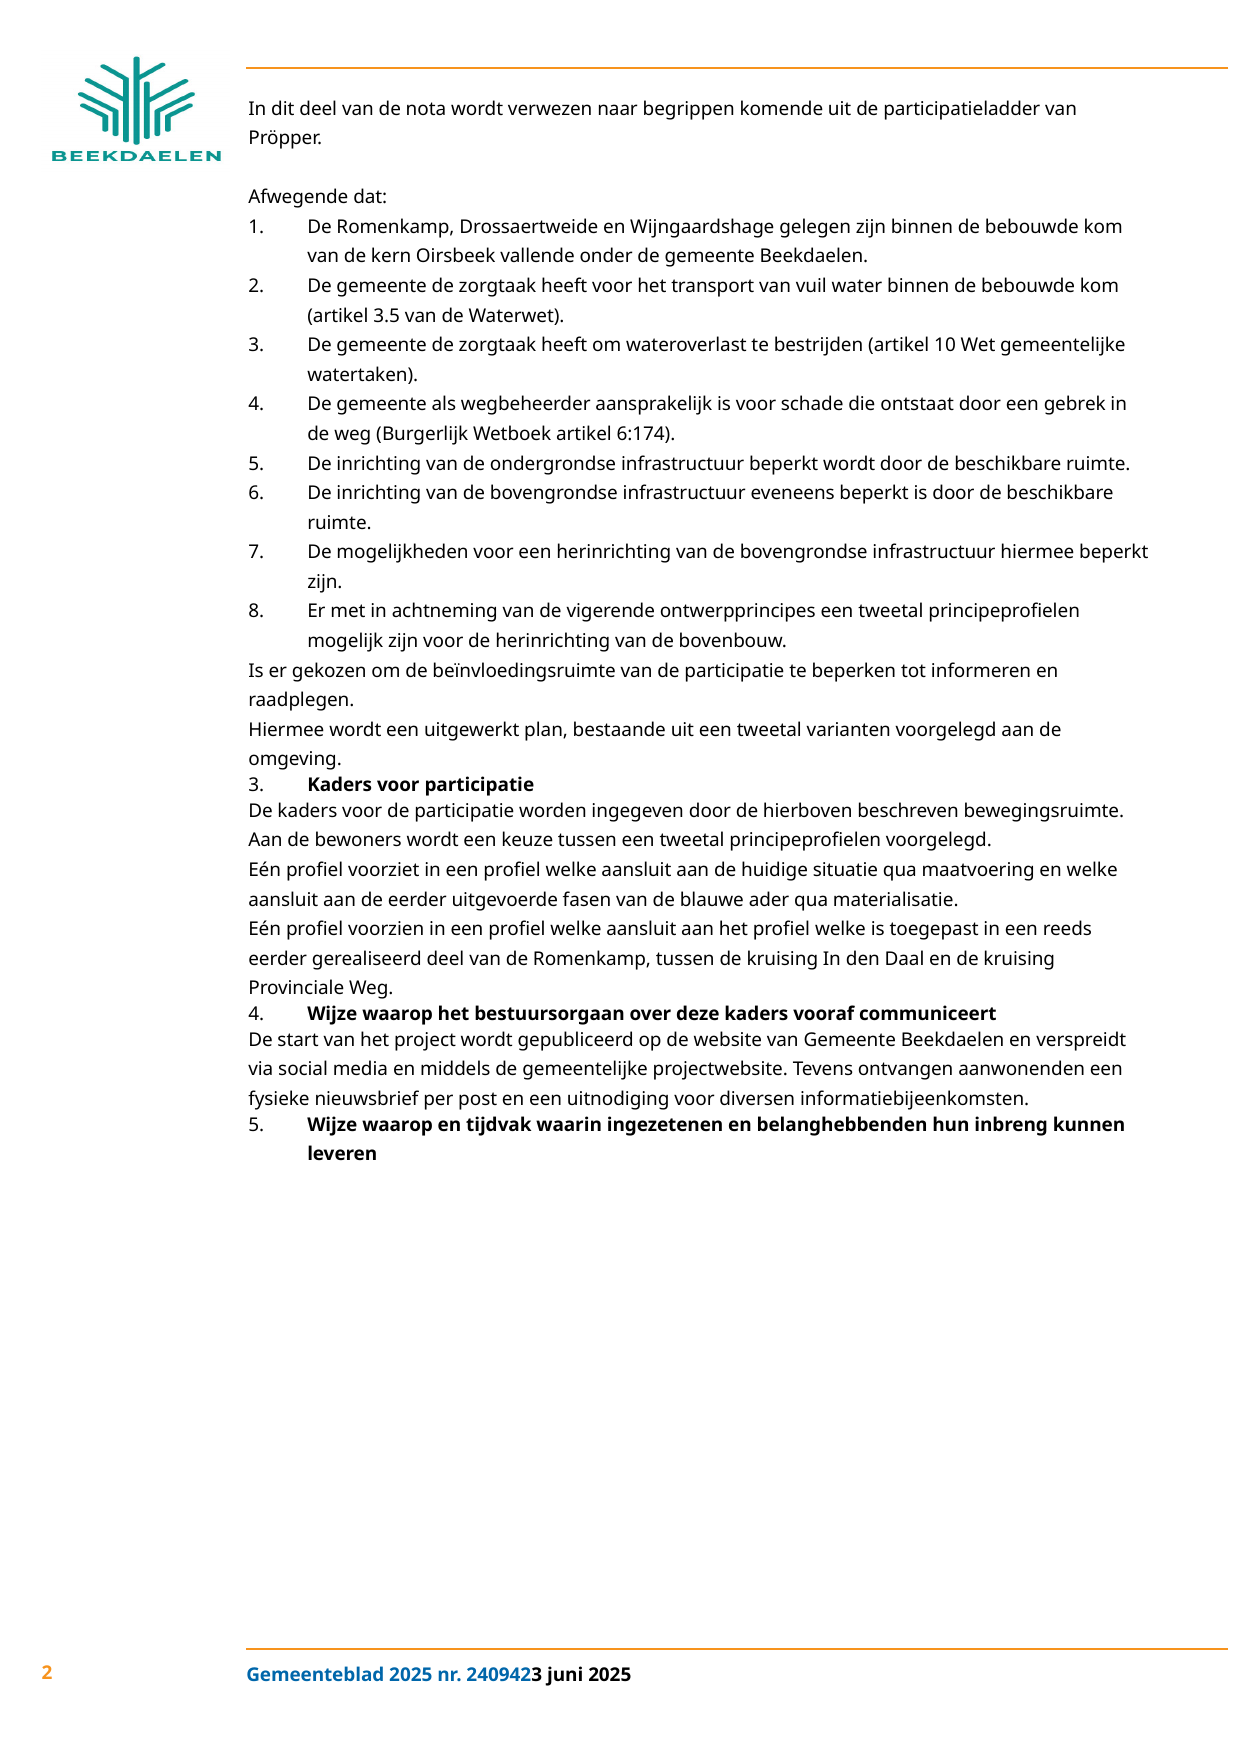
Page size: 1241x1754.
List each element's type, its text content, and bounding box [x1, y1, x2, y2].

table_cell Wijze waarop en tijdvak waarin ingezetenen en belanghebbenden hun inbreng kunnen leveren [248, 1111, 1152, 1166]
table_cell In dit deel van de nota wordt verwezen naar begrippen komende uit de participatieladder van Pröpper. Afwegende dat: De Romenkamp, Drossaertweide en Wijngaardshage gelegen zijn binnen de bebouwde kom van de kern Oirsbeek vallende onder de gemeente Beekdaelen. De gemeente de zorgtaak heeft voor het transport van vuil water binnen de bebouwde kom (artikel 3.5 van de Waterwet). De gemeente de zorgtaak heeft om wateroverlast te bestrijden (artikel 10 Wet gemeentelijke watertaken). De gemeente als wegbeheerder aansprakelijk is voor schade die ontstaat door een gebrek in de weg (Burgerlijk Wetboek artikel 6:174). De inrichting van de ondergrondse infrastructuur beperkt wordt door de beschikbare ruimte. De inrichting van de bovengrondse infrastructuur eveneens beperkt is door de beschikbare ruimte. De mogelijkheden voor een herinrichting van de bovengrondse infrastructuur hiermee beperkt zijn. Er met in achtneming van de vigerende ontwerpprincipes een tweetal principeprofielen mogelijk zijn voor de herinrichting van de bovenbouw. Is er gekozen om de beïnvloedingsruimte van de participatie te beperken tot informeren en raadplegen. Hiermee wordt een uitgewerkt plan, bestaande uit een tweetal varianten voorgelegd aan de omgeving. [248, 95, 1152, 771]
picture [41, 47, 231, 172]
table_cell De start van het project wordt gepubliceerd op de website van Gemeente Beekdaelen en verspreidt via social media en middels de gemeentelijke projectwebsite. Tevens ontvangen aanwonenden een fysieke nieuwsbrief per post en een uitnodiging voor diversen informatiebijeenkomsten. [248, 1026, 1152, 1111]
table_cell Wijze waarop het bestuursorgaan over deze kaders vooraf communiceert [248, 1000, 1152, 1026]
table_cell De kaders voor de participatie worden ingegeven door de hierboven beschreven bewegingsruimte. Aan de bewoners wordt een keuze tussen een tweetal principeprofielen voorgelegd. Eén profiel voorziet in een profiel welke aansluit aan de huidige situatie qua maatvoering en welke aansluit aan de eerder uitgevoerde fasen van de blauwe ader qua materialisatie. Eén profiel voorzien in een profiel welke aansluit aan het profiel welke is toegepast in een reeds eerder gerealiseerd deel van de Romenkamp, tussen de kruising In den Daal en de kruising Provinciale Weg. [248, 797, 1152, 1000]
table_cell Kaders voor participatie [248, 771, 1152, 797]
